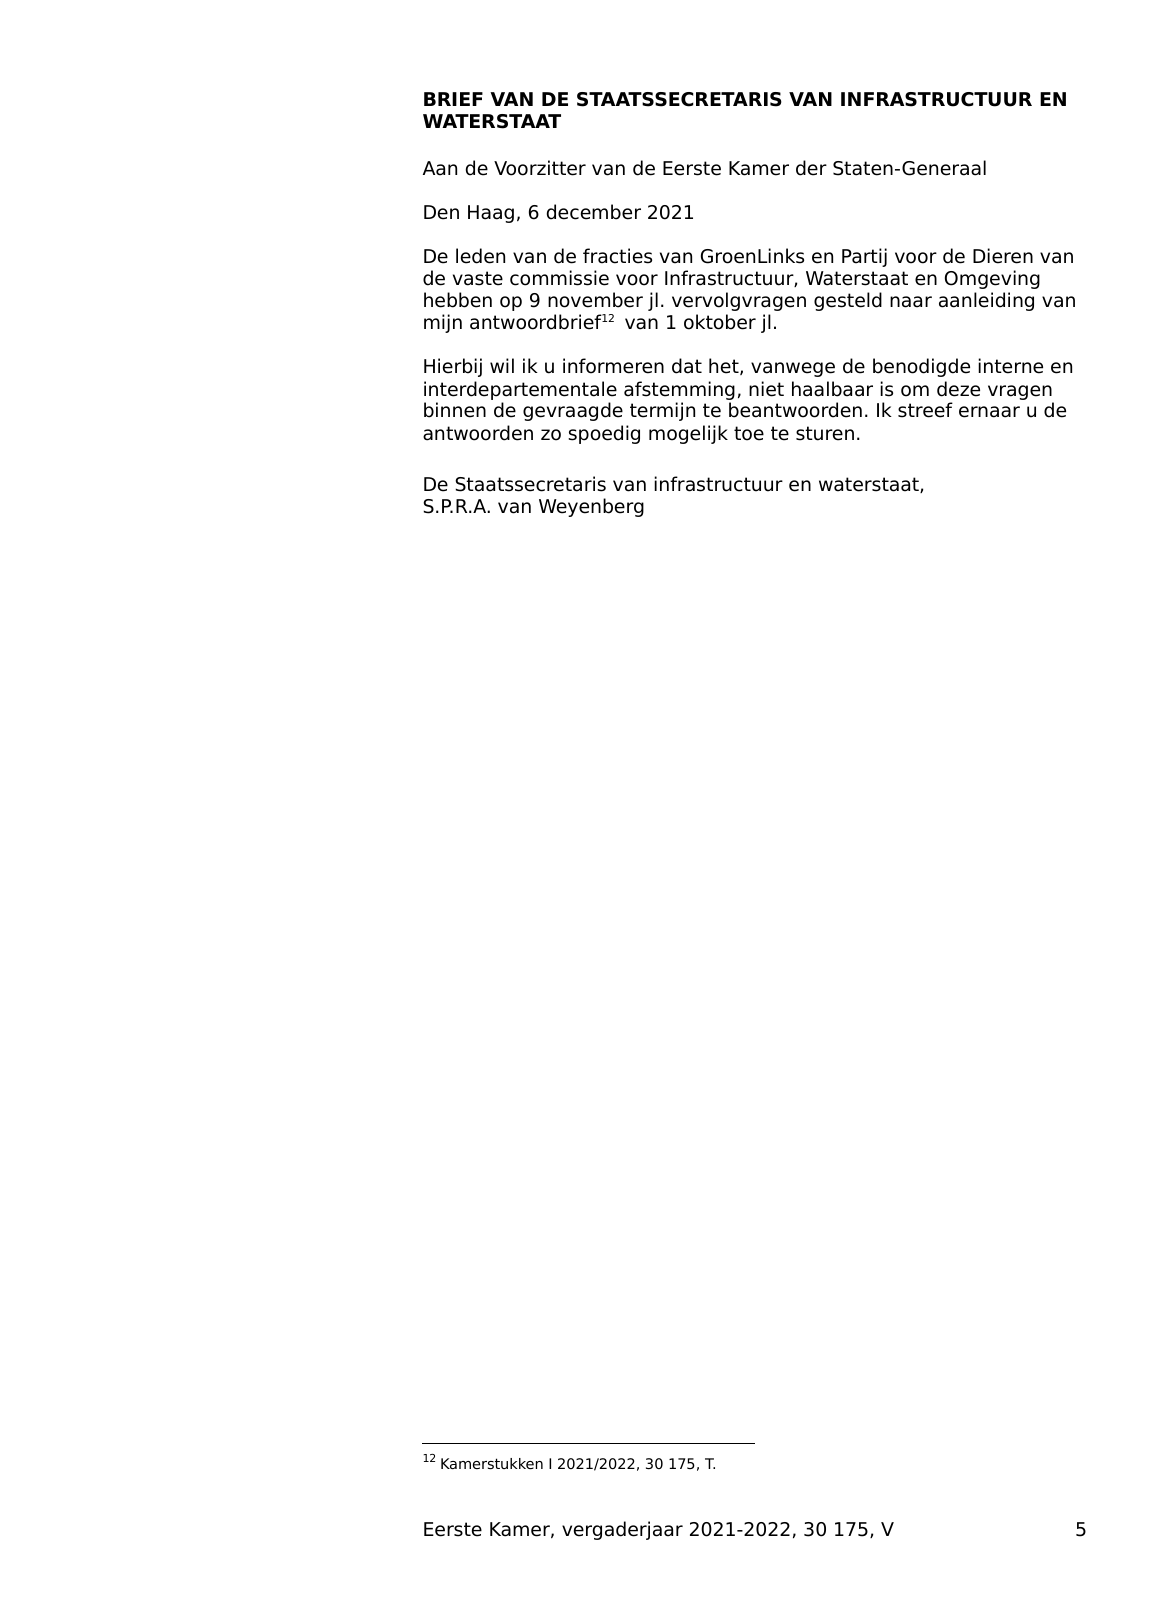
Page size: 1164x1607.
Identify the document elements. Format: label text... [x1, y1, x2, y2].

text Aan de Voorzitter van de Eerste Kamer der Staten-Generaal [422, 158, 1087, 180]
text Den Haag, 6 december 2021 [422, 202, 1087, 224]
subtitle BRIEF VAN DE STAATSSECRETARIS VAN INFRASTRUCTUUR EN WATERSTAAT [422, 89, 1087, 133]
text Kamerstukken I 2021/2022, 30 175, T. [422, 1452, 1087, 1474]
text Hierbij wil ik u informeren dat het, vanwege de benodigde interne en interdepartementale afstemming, niet haalbaar is om deze vragen binnen de gevraagde termijn te beantwoorden. Ik streef ernaar u de antwoorden zo spoedig mogelijk toe te sturen. [422, 356, 1087, 444]
text De leden van de fracties van GroenLinks en Partij voor de Dieren van de vaste commissie voor Infrastructuur, Waterstaat en Omgeving hebben op 9 november jl. vervolgvragen gesteld naar aanleiding van mijn antwoordbrief van 1 oktober jl. [422, 246, 1087, 334]
text De Staatssecretaris van infrastructuur en waterstaat, S.P.R.A. van Weyenberg [422, 474, 1087, 518]
